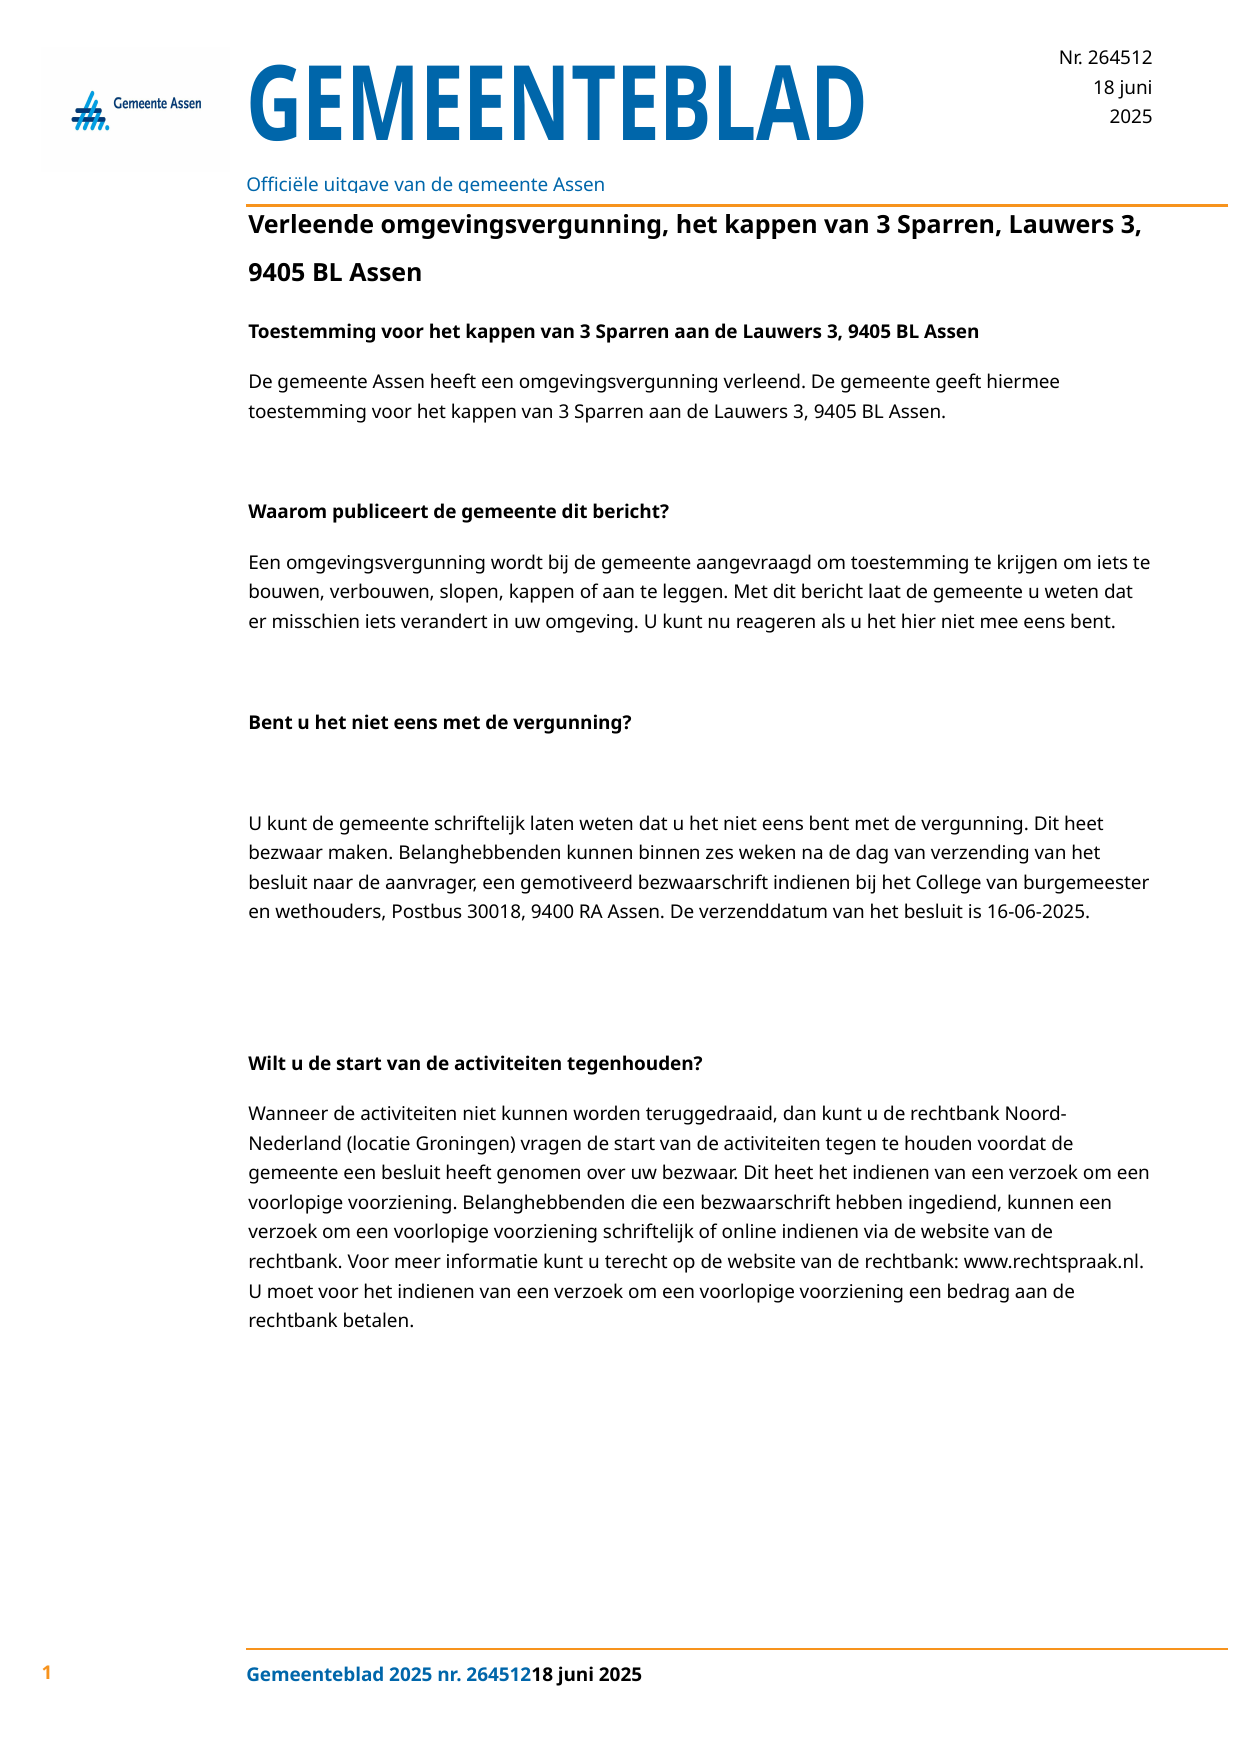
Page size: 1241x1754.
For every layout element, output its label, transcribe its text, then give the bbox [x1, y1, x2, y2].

text Toestemming voor het kappen van 3 Sparren aan de Lauwers 3, 9405 BL Assen [248, 318, 1152, 344]
text Bent u het niet eens met de vergunning? [248, 709, 1152, 735]
picture [41, 47, 231, 172]
text Waarom publiceert de gemeente dit bericht? [248, 499, 1152, 524]
text Verleende omgevingsvergunning, het kappen van 3 Sparren, Lauwers 3, 9405 BL Assen [248, 207, 1152, 288]
text De gemeente Assen heeft een omgevingsvergunning verleend. De gemeente geeft hiermee toestemming voor het kappen van 3 Sparren aan de Lauwers 3, 9405 BL Assen. [248, 368, 1152, 424]
text Wilt u de start van de activiteiten tegenhouden? [248, 1050, 1152, 1076]
text Een omgevingsvergunning wordt bij de gemeente aangevraagd om toestemming te krijgen om iets te bouwen, verbouwen, slopen, kappen of aan te leggen. Met dit bericht laat de gemeente u weten dat er misschien iets verandert in uw omgeving. U kunt nu reageren als u het hier niet mee eens bent. [248, 549, 1152, 634]
text Wanneer de activiteiten niet kunnen worden teruggedraaid, dan kunt u de rechtbank Noord-Nederland (locatie Groningen) vragen de start van de activiteiten tegen te houden voordat de gemeente een besluit heeft genomen over uw bezwaar. Dit heet het indienen van een verzoek om een voorlopige voorziening. Belanghebbenden die een bezwaarschrift hebben ingediend, kunnen een verzoek om een voorlopige voorziening schriftelijk of online indienen via de website van de rechtbank. Voor meer informatie kunt u terecht op de website van de rechtbank: www.rechtspraak.nl. U moet voor het indienen van een verzoek om een voorlopige voorziening een bedrag aan de rechtbank betalen. [248, 1100, 1152, 1333]
text U kunt de gemeente schriftelijk laten weten dat u het niet eens bent met de vergunning. Dit heet bezwaar maken. Belanghebbenden kunnen binnen zes weken na de dag van verzending van het besluit naar de aanvrager, een gemotiveerd bezwaarschrift indienen bij het College van burgemeester en wethouders, Postbus 30018, 9400 RA Assen. De verzenddatum van het besluit is 16-06-2025. [248, 810, 1152, 924]
